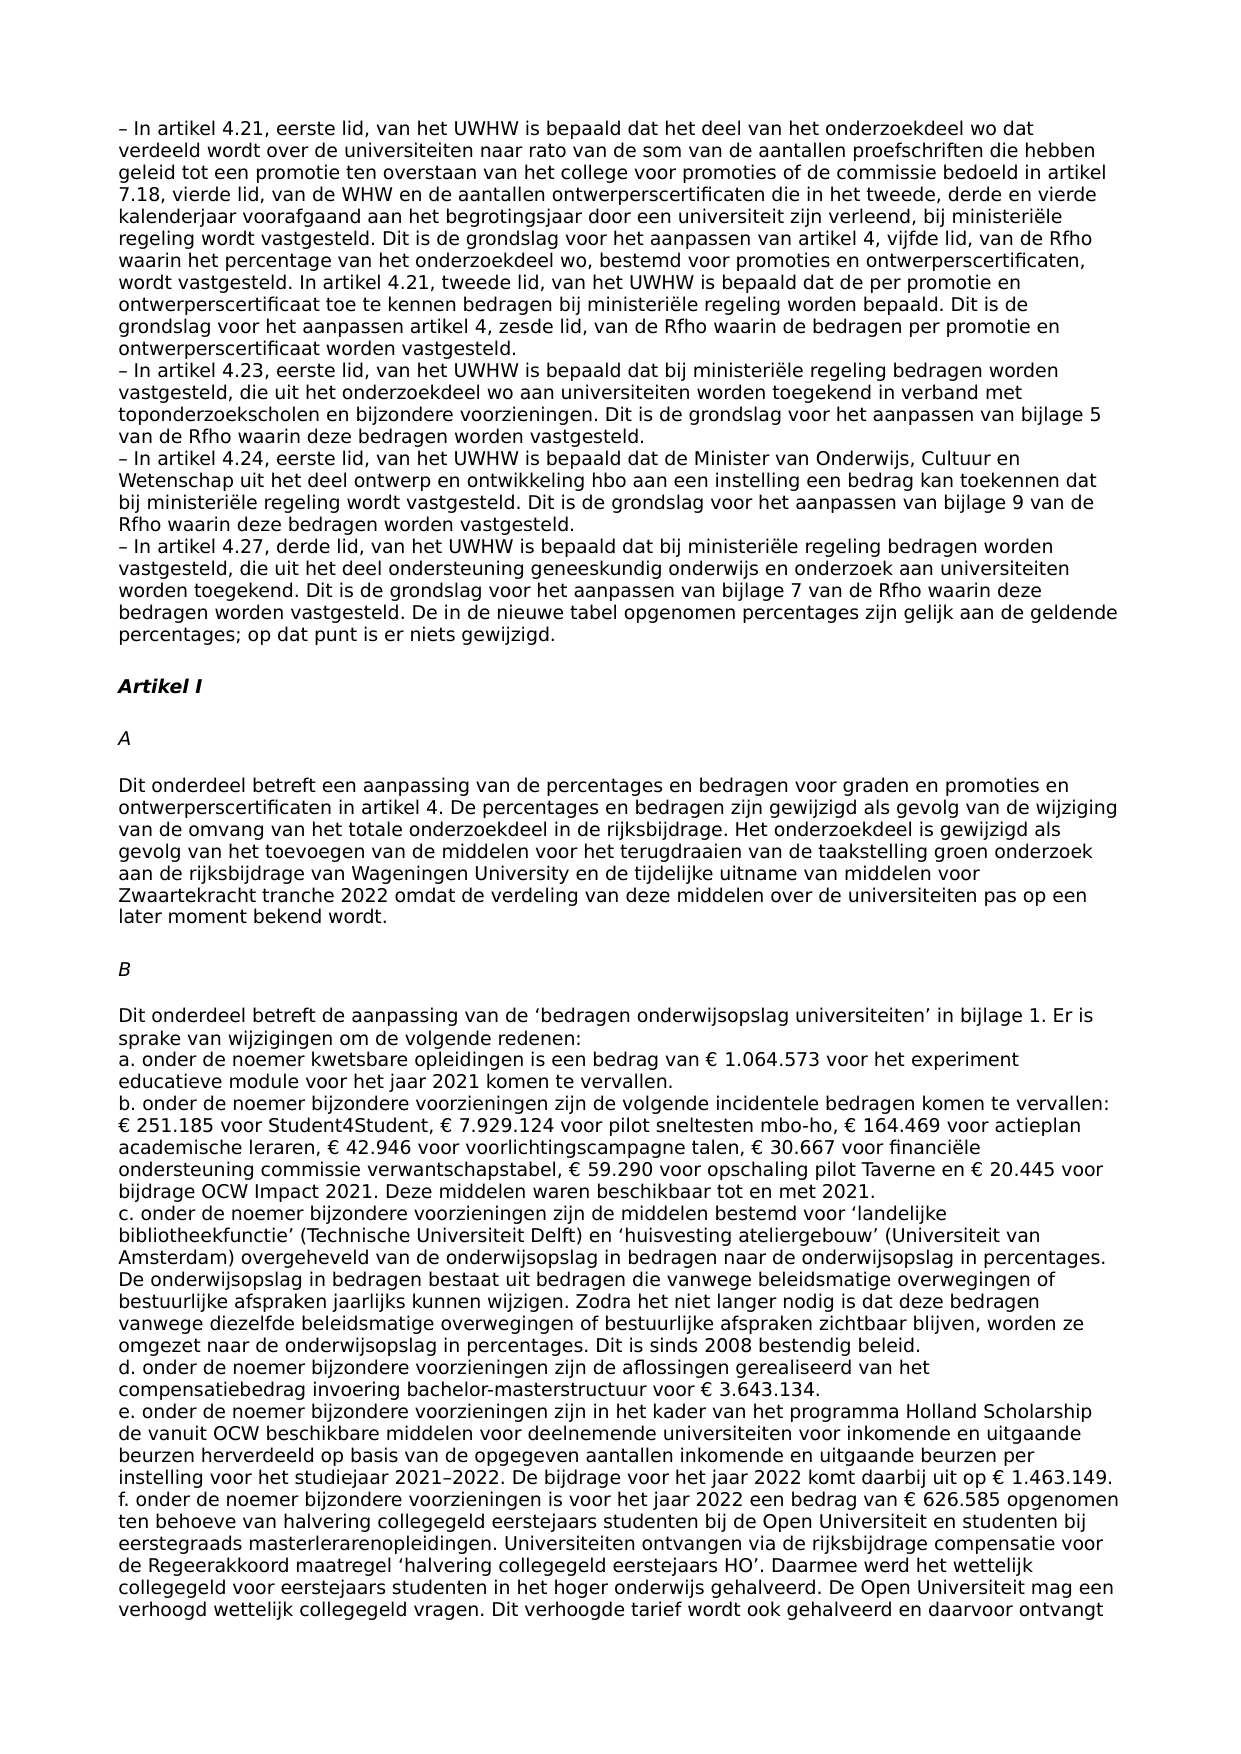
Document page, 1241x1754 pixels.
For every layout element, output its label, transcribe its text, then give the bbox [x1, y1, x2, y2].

subtitle Artikel I [118, 676, 1122, 698]
text – In artikel 4.24, eerste lid, van het UWHW is bepaald dat de Minister van Onderwijs, Cultuur en Wetenschap uit het deel ontwerp en ontwikkeling hbo aan een instelling een bedrag kan toekennen dat bij ministeriële regeling wordt vastgesteld. Dit is de grondslag voor het aanpassen van bijlage 9 van de Rfho waarin deze bedragen worden vastgesteld. [118, 448, 1122, 536]
text f. onder de noemer bijzondere voorzieningen is voor het jaar 2022 een bedrag van € 626.585 opgenomen ten behoeve van halvering collegegeld eerstejaars studenten bij de Open Universiteit en studenten bij eerstegraads masterlerarenopleidingen. Universiteiten ontvangen via de rijksbijdrage compensatie voor de Regeerakkoord maatregel ‘halvering collegegeld eerstejaars HO’. Daarmee werd het wettelijk collegegeld voor eerstejaars studenten in het hoger onderwijs gehalveerd. De Open Universiteit mag een verhoogd wettelijk collegegeld vragen. Dit verhoogde tarief wordt ook gehalveerd en daarvoor ontvangt [118, 1489, 1122, 1621]
text – In artikel 4.21, eerste lid, van het UWHW is bepaald dat het deel van het onderzoekdeel wo dat verdeeld wordt over de universiteiten naar rato van de som van de aantallen proefschriften die hebben geleid tot een promotie ten overstaan van het college voor promoties of de commissie bedoeld in artikel 7.18, vierde lid, van de WHW en de aantallen ontwerperscertificaten die in het tweede, derde en vierde kalenderjaar voorafgaand aan het begrotingsjaar door een universiteit zijn verleend, bij ministeriële regeling wordt vastgesteld. Dit is de grondslag voor het aanpassen van artikel 4, vijfde lid, van de Rfho waarin het percentage van het onderzoekdeel wo, bestemd voor promoties en ontwerperscertificaten, wordt vastgesteld. In artikel 4.21, tweede lid, van het UWHW is bepaald dat de per promotie en ontwerperscertificaat toe te kennen bedragen bij ministeriële regeling worden bepaald. Dit is de grondslag voor het aanpassen artikel 4, zesde lid, van de Rfho waarin de bedragen per promotie en ontwerperscertificaat worden vastgesteld. [118, 118, 1122, 360]
text Dit onderdeel betreft de aanpassing van de ‘bedragen onderwijsopslag universiteiten’ in bijlage 1. Er is sprake van wijzigingen om de volgende redenen: [118, 1005, 1122, 1049]
text d. onder de noemer bijzondere voorzieningen zijn de aflossingen gerealiseerd van het compensatiebedrag invoering bachelor-masterstructuur voor € 3.643.134. [118, 1357, 1122, 1401]
text e. onder de noemer bijzondere voorzieningen zijn in het kader van het programma Holland Scholarship de vanuit OCW beschikbare middelen voor deelnemende universiteiten voor inkomende en uitgaande beurzen herverdeeld op basis van de opgegeven aantallen inkomende en uitgaande beurzen per instelling voor het studiejaar 2021–2022. De bijdrage voor het jaar 2022 komt daarbij uit op € 1.463.149. [118, 1401, 1122, 1489]
text – In artikel 4.27, derde lid, van het UWHW is bepaald dat bij ministeriële regeling bedragen worden vastgesteld, die uit het deel ondersteuning geneeskundig onderwijs en onderzoek aan universiteiten worden toegekend. Dit is de grondslag voor het aanpassen van bijlage 7 van de Rfho waarin deze bedragen worden vastgesteld. De in de nieuwe tabel opgenomen percentages zijn gelijk aan de geldende percentages; op dat punt is er niets gewijzigd. [118, 536, 1122, 646]
text a. onder de noemer kwetsbare opleidingen is een bedrag van € 1.064.573 voor het experiment educatieve module voor het jaar 2021 komen te vervallen. [118, 1049, 1122, 1093]
text – In artikel 4.23, eerste lid, van het UWHW is bepaald dat bij ministeriële regeling bedragen worden vastgesteld, die uit het onderzoekdeel wo aan universiteiten worden toegekend in verband met toponderzoekscholen en bijzondere voorzieningen. Dit is de grondslag voor het aanpassen van bijlage 5 van de Rfho waarin deze bedragen worden vastgesteld. [118, 360, 1122, 448]
subtitle A [118, 728, 1122, 749]
text b. onder de noemer bijzondere voorzieningen zijn de volgende incidentele bedragen komen te vervallen: € 251.185 voor Student4Student, € 7.929.124 voor pilot sneltesten mbo-ho, € 164.469 voor actieplan academische leraren, € 42.946 voor voorlichtingscampagne talen, € 30.667 voor financiële ondersteuning commissie verwantschapstabel, € 59.290 voor opschaling pilot Taverne en € 20.445 voor bijdrage OCW Impact 2021. Deze middelen waren beschikbaar tot en met 2021. [118, 1093, 1122, 1203]
text Dit onderdeel betreft een aanpassing van de percentages en bedragen voor graden en promoties en ontwerperscertificaten in artikel 4. De percentages en bedragen zijn gewijzigd als gevolg van de wijziging van de omvang van het totale onderzoekdeel in de rijksbijdrage. Het onderzoekdeel is gewijzigd als gevolg van het toevoegen van de middelen voor het terugdraaien van de taakstelling groen onderzoek aan de rijksbijdrage van Wageningen University en de tijdelijke uitname van middelen voor Zwaartekracht tranche 2022 omdat de verdeling van deze middelen over de universiteiten pas op een later moment bekend wordt. [118, 774, 1122, 928]
text c. onder de noemer bijzondere voorzieningen zijn de middelen bestemd voor ‘landelijke bibliotheekfunctie’ (Technische Universiteit Delft) en ‘huisvesting ateliergebouw’ (Universiteit van Amsterdam) overgeheveld van de onderwijsopslag in bedragen naar de onderwijsopslag in percentages. De onderwijsopslag in bedragen bestaat uit bedragen die vanwege beleidsmatige overwegingen of bestuurlijke afspraken jaarlijks kunnen wijzigen. Zodra het niet langer nodig is dat deze bedragen vanwege diezelfde beleidsmatige overwegingen of bestuurlijke afspraken zichtbaar blijven, worden ze omgezet naar de onderwijsopslag in percentages. Dit is sinds 2008 bestendig beleid. [118, 1203, 1122, 1357]
subtitle B [118, 958, 1122, 980]
